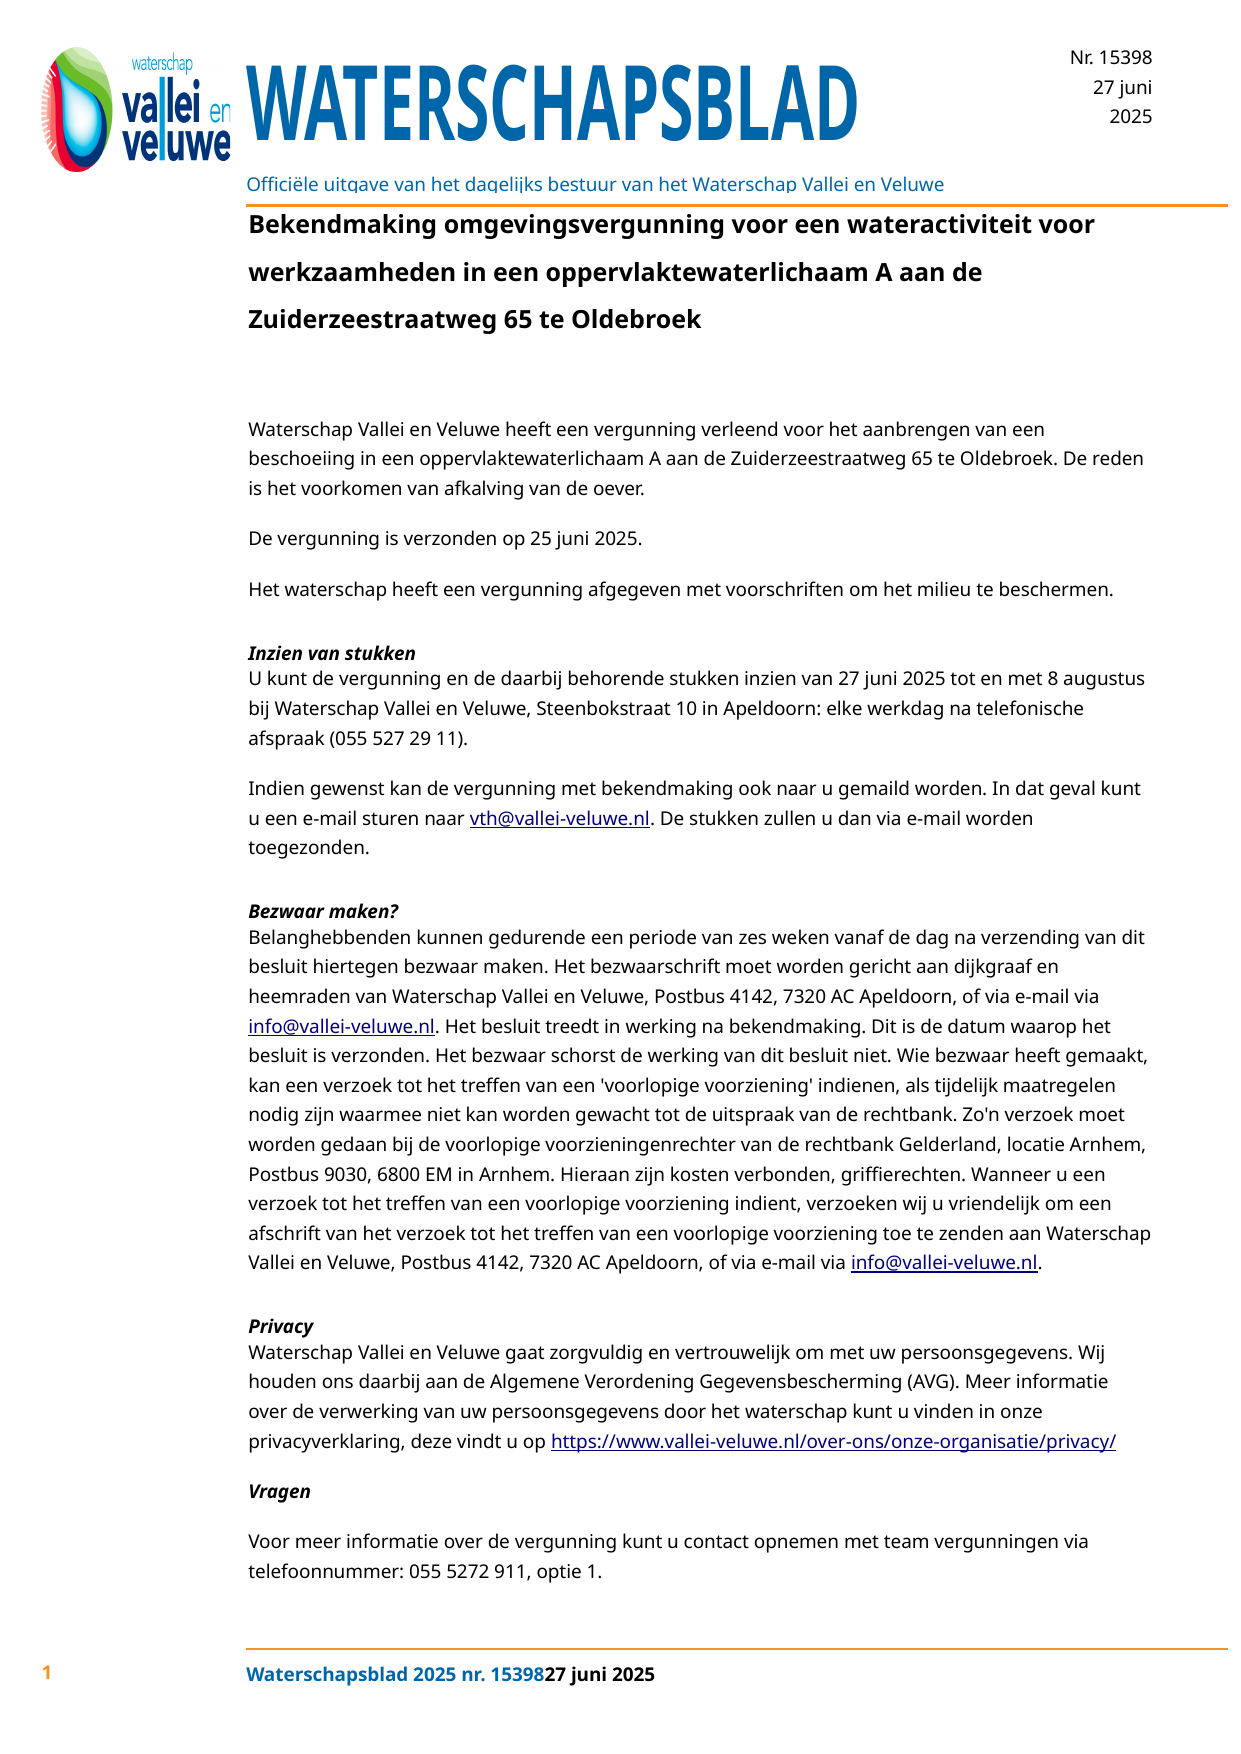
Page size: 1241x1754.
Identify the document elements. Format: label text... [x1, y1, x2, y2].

text Belanghebbenden kunnen gedurende een periode van zes weken vanaf de dag na verzending van dit besluit hiertegen bezwaar maken. Het bezwaarschrift moet worden gericht aan dijkgraaf en heemraden van Waterschap Vallei en Veluwe, Postbus 4142, 7320 AC Apeldoorn, of via e-mail via info@vallei-veluwe.nl. Het besluit treedt in werking na bekendmaking. Dit is de datum waarop het besluit is verzonden. Het bezwaar schorst de werking van dit besluit niet. Wie bezwaar heeft gemaakt, kan een verzoek tot het treffen van een 'voorlopige voorziening' indienen, als tijdelijk maatregelen nodig zijn waarmee niet kan worden gewacht tot de uitspraak van de rechtbank. Zo'n verzoek moet worden gedaan bij de voorlopige voorzieningenrechter van de rechtbank Gelderland, locatie Arnhem, Postbus 9030, 6800 EM in Arnhem. Hieraan zijn kosten verbonden, griffierechten. Wanneer u een verzoek tot het treffen van een voorlopige voorziening indient, verzoeken wij u vriendelijk om een afschrift van het verzoek tot het treffen van een voorlopige voorziening toe te zenden aan Waterschap Vallei en Veluwe, Postbus 4142, 7320 AC Apeldoorn, of via e-mail via info@vallei-veluwe.nl. [248, 924, 1152, 1275]
text Privacy [248, 1313, 1152, 1339]
text Indien gewenst kan de vergunning met bekendmaking ook naar u gemaild worden. In dat geval kunt u een e-mail sturen naar vth@vallei-veluwe.nl. De stukken zullen u dan via e-mail worden toegezonden. [248, 775, 1152, 860]
text De vergunning is verzonden op 25 juni 2025. [248, 526, 1152, 551]
text Voor meer informatie over de vergunning kunt u contact opnemen met team vergunningen via telefoonnummer: 055 5272 911, optie 1. [248, 1529, 1152, 1584]
text Inzien van stukken [248, 640, 1152, 666]
text Bekendmaking omgevingsvergunning voor een wateractiviteit voor werkzaamheden in een oppervlaktewaterlichaam A aan de Zuiderzeestraatweg 65 te Oldebroek [248, 207, 1152, 336]
text Waterschap Vallei en Veluwe gaat zorgvuldig en vertrouwelijk om met uw persoonsgegevens. Wij houden ons daarbij aan de Algemene Verordening Gegevensbescherming (AVG). Meer informatie over de verwerking van uw persoonsgegevens door het waterschap kunt u vinden in onze privacyverklaring, deze vindt u op https://www.vallei-veluwe.nl/over-ons/onze-organisatie/privacy/ [248, 1339, 1152, 1454]
text Waterschap Vallei en Veluwe heeft een vergunning verleend voor het aanbrengen van een beschoeiing in een oppervlaktewaterlichaam A aan de Zuiderzeestraatweg 65 te Oldebroek. De reden is het voorkomen van afkalving van de oever. [248, 416, 1152, 501]
text Bezwaar maken? [248, 898, 1152, 924]
picture [41, 47, 231, 172]
text U kunt de vergunning en de daarbij behorende stukken inzien van 27 juni 2025 tot en met 8 augustus bij Waterschap Vallei en Veluwe, Steenbokstraat 10 in Apeldoorn: elke werkdag na telefonische afspraak (055 527 29 11). [248, 666, 1152, 751]
text Vragen [248, 1478, 1152, 1504]
text Het waterschap heeft een vergunning afgegeven met voorschriften om het milieu te beschermen. [248, 576, 1152, 602]
